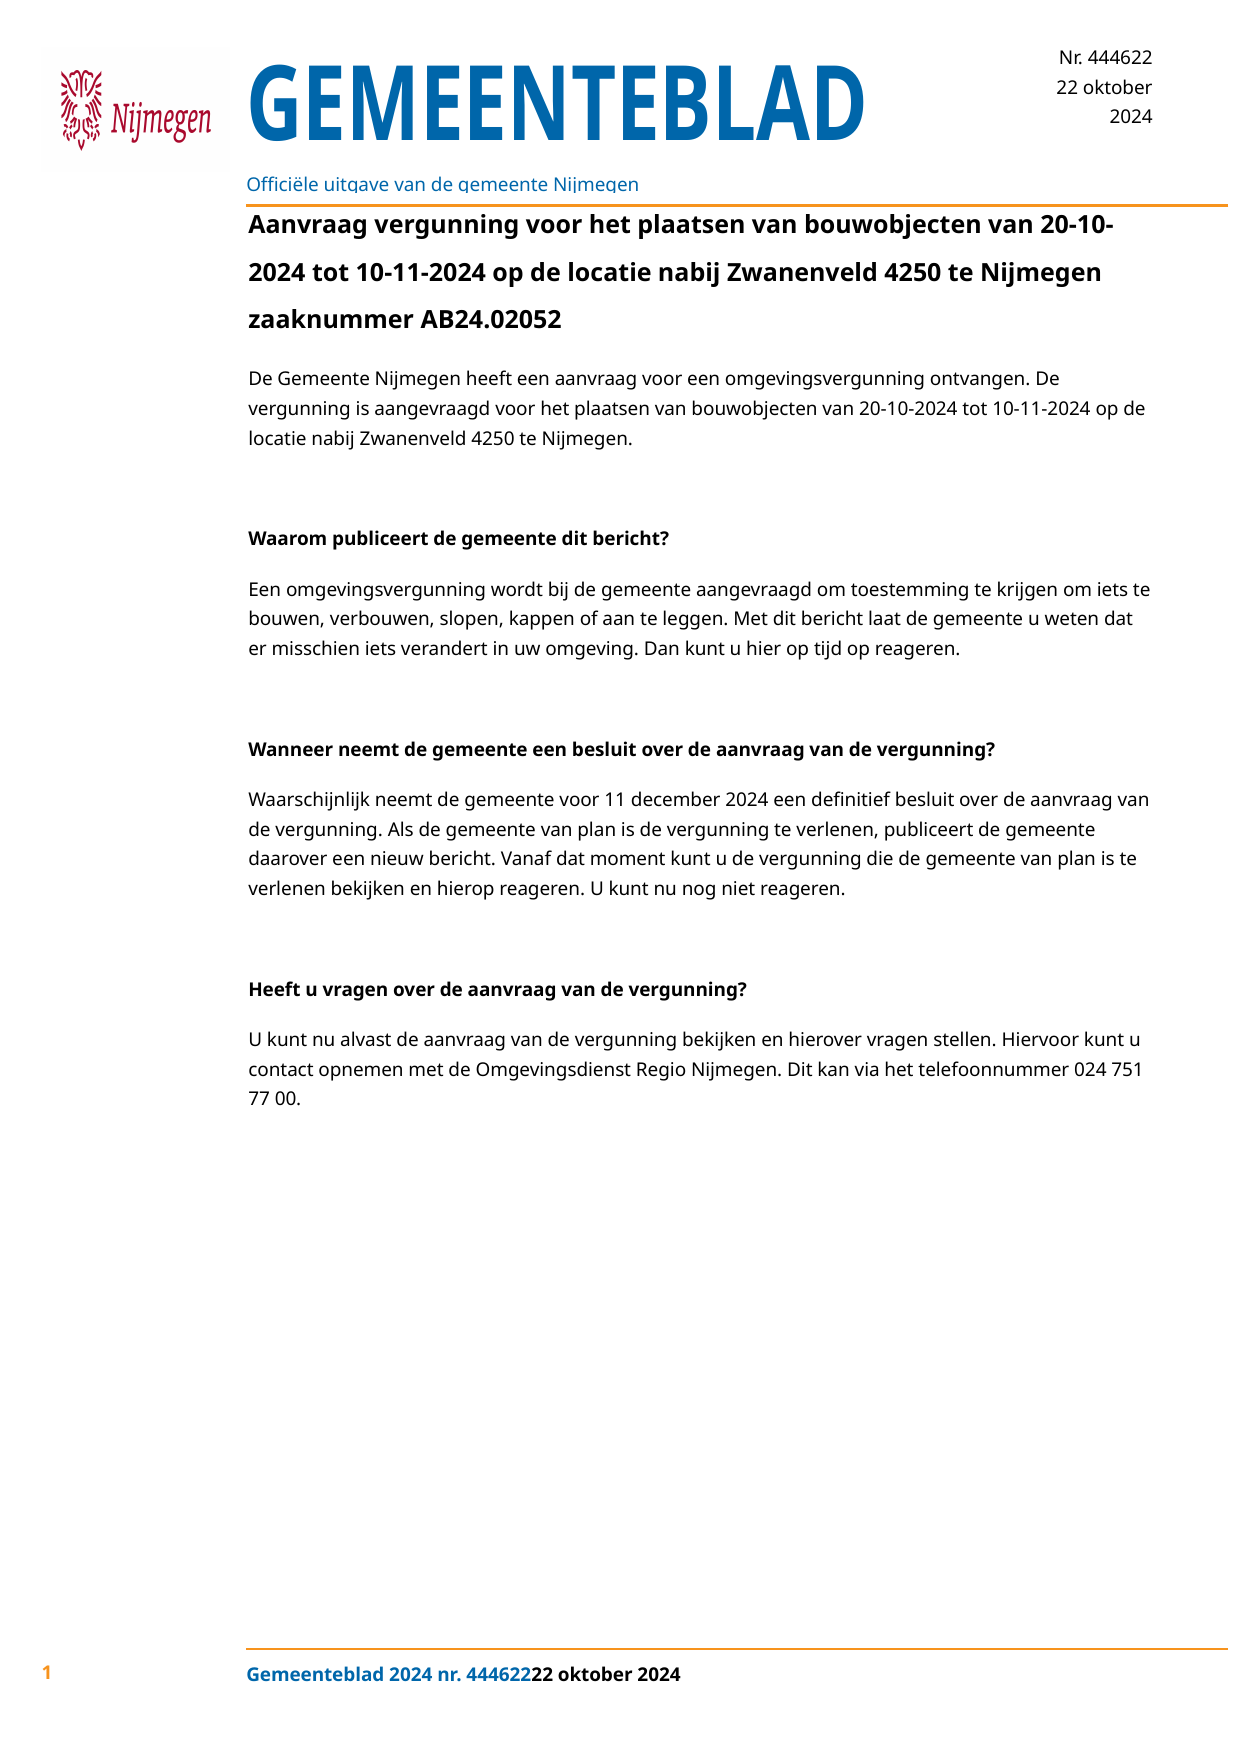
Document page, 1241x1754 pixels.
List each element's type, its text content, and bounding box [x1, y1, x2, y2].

picture [41, 47, 231, 172]
text Waarom publiceert de gemeente dit bericht? [248, 526, 1152, 551]
text Waarschijnlijk neemt de gemeente voor 11 december 2024 een definitief besluit over de aanvraag van de vergunning. Als de gemeente van plan is de vergunning te verlenen, publiceert de gemeente daarover een nieuw bericht. Vanaf dat moment kunt u de vergunning die de gemeente van plan is te verlenen bekijken en hierop reageren. U kunt nu nog niet reageren. [248, 786, 1152, 901]
text Aanvraag vergunning voor het plaatsen van bouwobjecten van 20-10-2024 tot 10-11-2024 op de locatie nabij Zwanenveld 4250 te Nijmegen zaaknummer AB24.02052 [248, 207, 1152, 336]
text U kunt nu alvast de aanvraag van de vergunning bekijken en hierover vragen stellen. Hiervoor kunt u contact opnemen met de Omgevingsdienst Regio Nijmegen. Dit kan via het telefoonnummer 024 751 77 00. [248, 1026, 1152, 1111]
text Heeft u vragen over de aanvraag van de vergunning? [248, 976, 1152, 1002]
text Wanneer neemt de gemeente een besluit over de aanvraag van de vergunning? [248, 736, 1152, 762]
text De Gemeente Nijmegen heeft een aanvraag voor een omgevingsvergunning ontvangen. De vergunning is aangevraagd voor het plaatsen van bouwobjecten van 20-10-2024 tot 10-11-2024 op de locatie nabij Zwanenveld 4250 te Nijmegen. [248, 366, 1152, 450]
text Een omgevingsvergunning wordt bij de gemeente aangevraagd om toestemming te krijgen om iets te bouwen, verbouwen, slopen, kappen of aan te leggen. Met dit bericht laat de gemeente u weten dat er misschien iets verandert in uw omgeving. Dan kunt u hier op tijd op reageren. [248, 576, 1152, 661]
